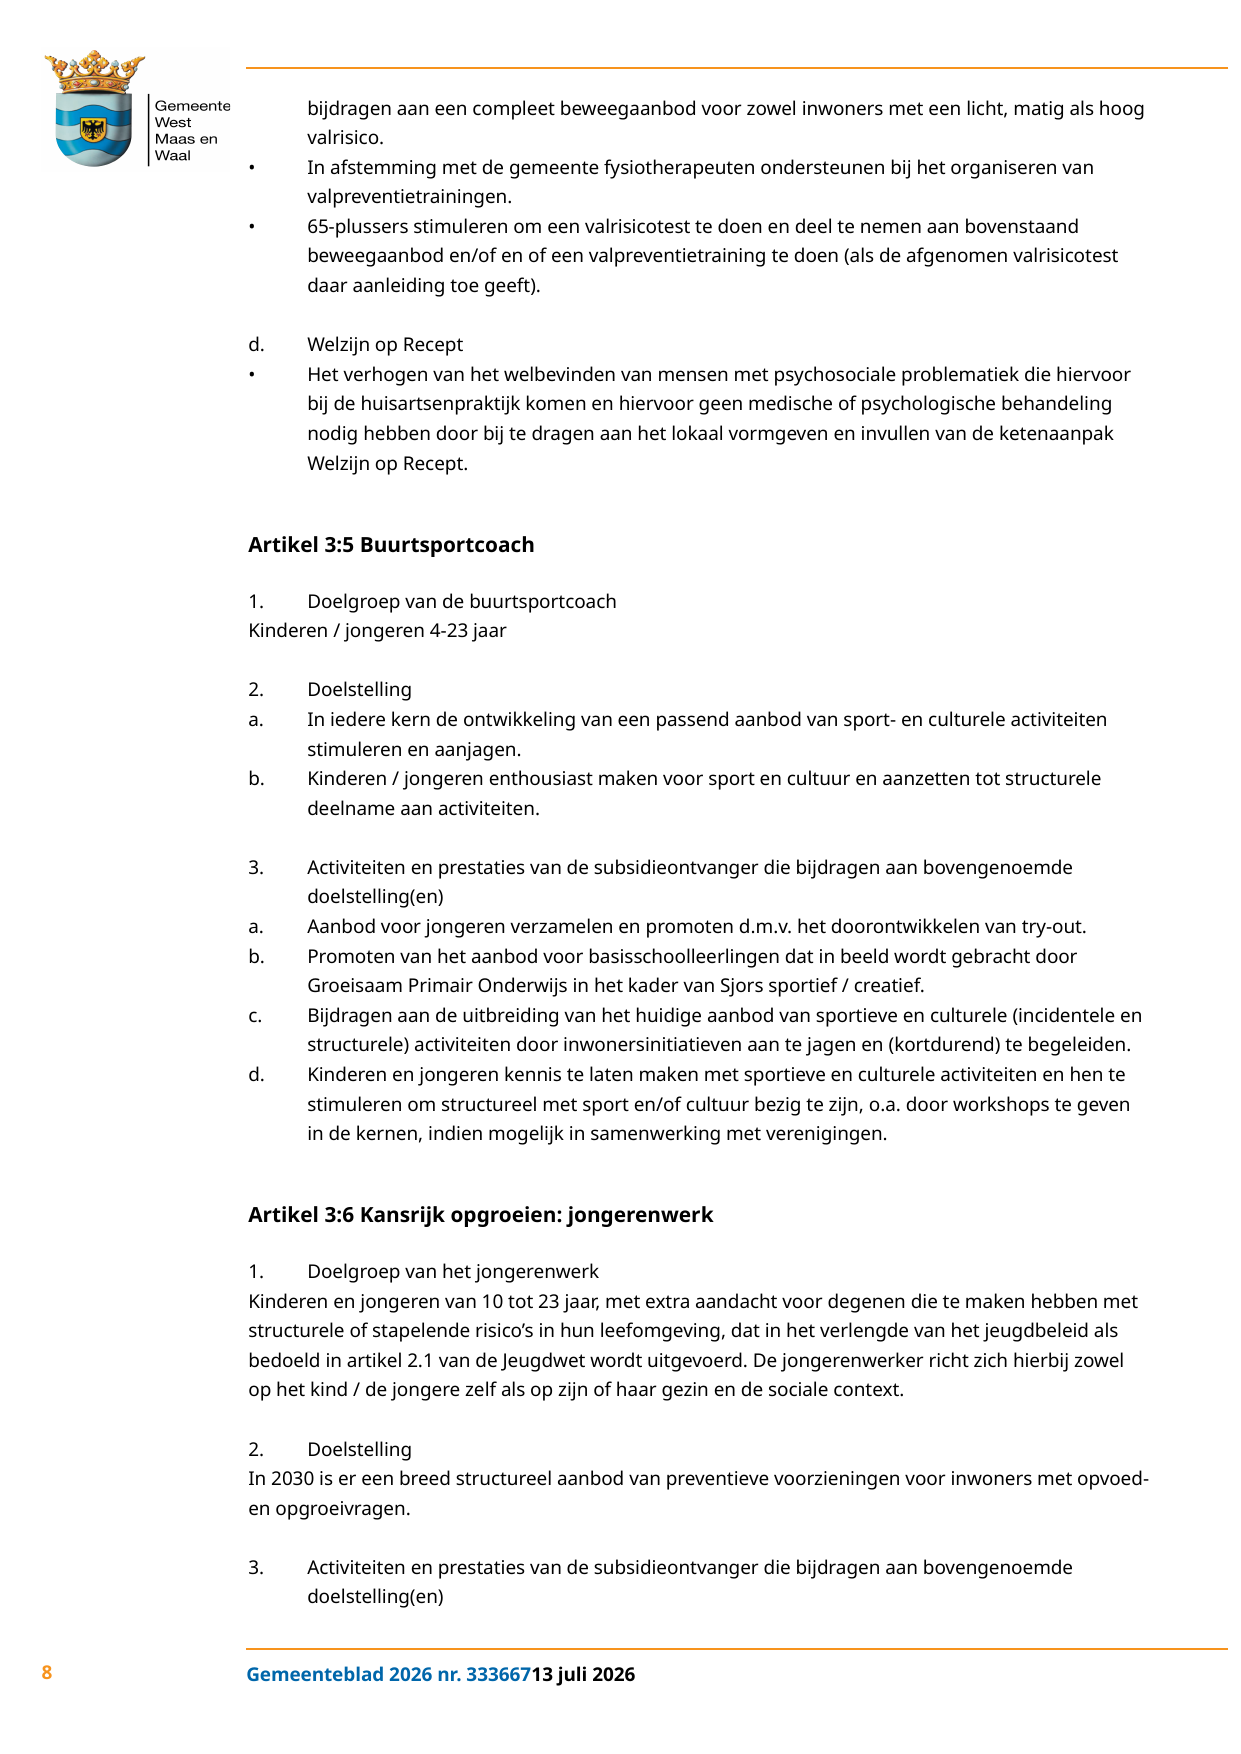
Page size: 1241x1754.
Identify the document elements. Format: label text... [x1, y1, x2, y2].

list Aanbod voor jongeren verzamelen en promoten d.m.v. het doorontwikkelen van try-out. [248, 913, 1152, 939]
list Doelgroep van het jongerenwerk [248, 1258, 1152, 1284]
list Doelstelling [248, 677, 1152, 702]
text Artikel 3:5 Buurtsportcoach [248, 530, 1152, 558]
list Kinderen en jongeren kennis te laten maken met sportieve en culturele activiteiten en hen te stimuleren om structureel met sport en/of cultuur bezig te zijn, o.a. door workshops te geven in de kernen, indien mogelijk in samenwerking met verenigingen. [248, 1061, 1152, 1146]
list Activiteiten en prestaties van de subsidieontvanger die bijdragen aan bovengenoemde doelstelling(en) [248, 854, 1152, 909]
list Promoten van het aanbod voor basisschoolleerlingen dat in beeld wordt gebracht door Groeisaam Primair Onderwijs in het kader van Sjors sportief / creatief. [248, 943, 1152, 998]
list Bijdragen aan de uitbreiding van het huidige aanbod van sportieve en culturele (incidentele en structurele) activiteiten door inwonersinitiatieven aan te jagen en (kortdurend) te begeleiden. [248, 1002, 1152, 1057]
list Activiteiten en prestaties van de subsidieontvanger die bijdragen aan bovengenoemde doelstelling(en) [248, 1554, 1152, 1609]
list 65-plussers stimuleren om een valrisicotest te doen en deel te nemen aan bovenstaand beweegaanbod en/of en of een valpreventietraining te doen (als de afgenomen valrisicotest daar aanleiding toe geeft). [248, 213, 1152, 298]
list In iedere kern de ontwikkeling van een passend aanbod van sport- en culturele activiteiten stimuleren en aanjagen. [248, 706, 1152, 761]
text Artikel 3:6 Kansrijk opgroeien: jongerenwerk [248, 1200, 1152, 1229]
list Welzijn op Recept [248, 331, 1152, 357]
list Doelstelling [248, 1436, 1152, 1462]
list In afstemming met de gemeente fysiotherapeuten ondersteunen bij het organiseren van valpreventietrainingen. [248, 154, 1152, 209]
list Het verhogen van het welbevinden van mensen met psychosociale problematiek die hiervoor bij de huisartsenpraktijk komen en hiervoor geen medische of psychologische behandeling nodig hebben door bij te dragen aan het lokaal vormgeven en invullen van de ketenaanpak Welzijn op Recept. [248, 361, 1152, 476]
list Kinderen / jongeren enthousiast maken voor sport en cultuur en aanzetten tot structurele deelname aan activiteiten. [248, 765, 1152, 821]
text Kinderen en jongeren van 10 tot 23 jaar, met extra aandacht voor degenen die te maken hebben met structurele of stapelende risico’s in hun leefomgeving, dat in het verlengde van het jeugdbeleid als bedoeld in artikel 2.1 van de Jeugdwet wordt uitgevoerd. De jongerenwerker richt zich hierbij zowel op het kind / de jongere zelf als op zijn of haar gezin en de sociale context. [248, 1288, 1152, 1402]
text Kinderen / jongeren 4-23 jaar [248, 617, 1152, 643]
list bijdragen aan een compleet beweegaanbod voor zowel inwoners met een licht, matig als hoog valrisico. [248, 95, 1152, 150]
text In 2030 is er een breed structureel aanbod van preventieve voorzieningen voor inwoners met opvoed- en opgroeivragen. [248, 1465, 1152, 1521]
picture [41, 47, 231, 172]
list Doelgroep van de buurtsportcoach [248, 588, 1152, 613]
